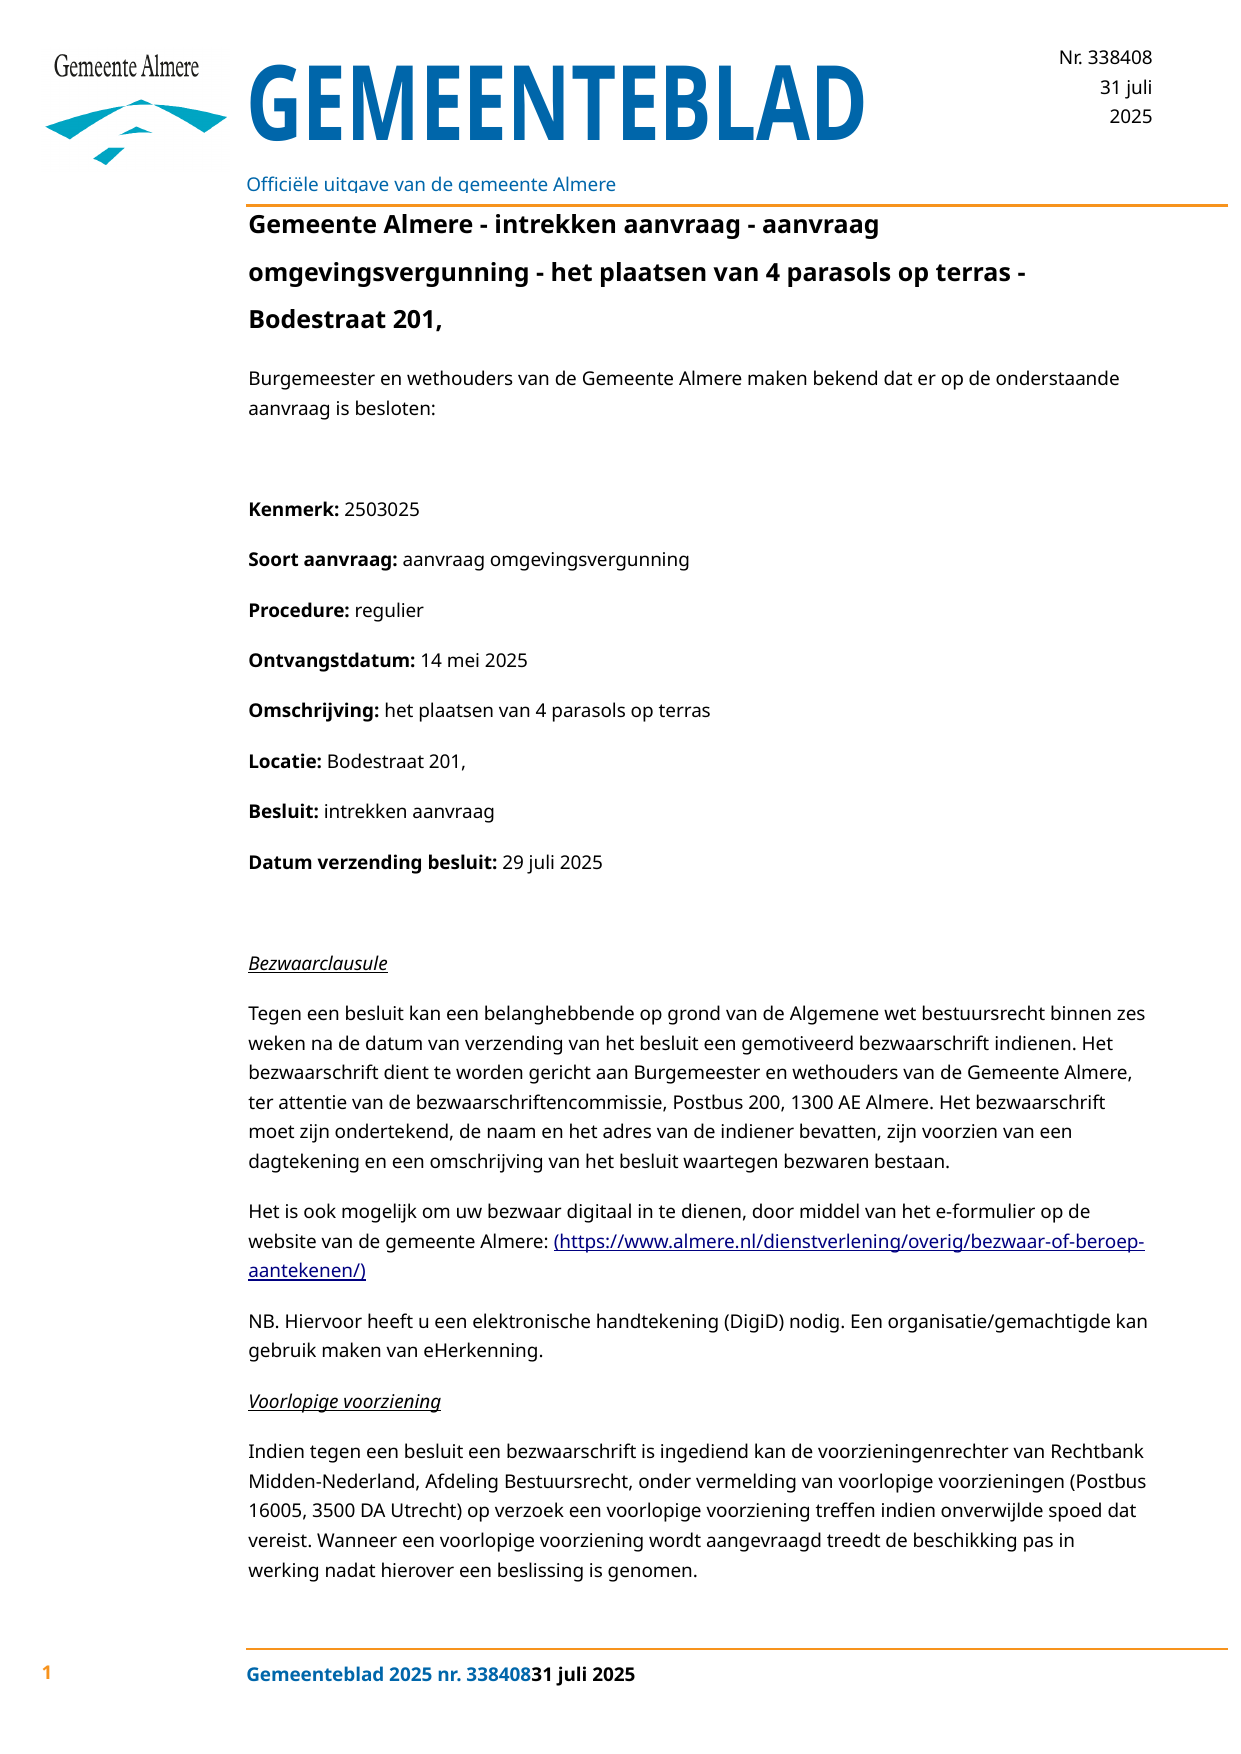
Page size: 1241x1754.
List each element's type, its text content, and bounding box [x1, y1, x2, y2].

text Het is ook mogelijk om uw bezwaar digitaal in te dienen, door middel van het e-formulier op de website van de gemeente Almere: (https://www.almere.nl/dienstverlening/overig/bezwaar-of-beroep-aantekenen/) [248, 1198, 1152, 1283]
text Soort aanvraag: aanvraag omgevingsvergunning [248, 546, 1152, 572]
text Voorlopige voorziening [248, 1388, 1152, 1414]
text Besluit: intrekken aanvraag [248, 798, 1152, 824]
text Tegen een besluit kan een belanghebbende op grond van de Algemene wet bestuursrecht binnen zes weken na de datum van verzending van het besluit een gemotiveerd bezwaarschrift indienen. Het bezwaarschrift dient te worden gericht aan Burgemeester en wethouders van de Gemeente Almere, ter attentie van de bezwaarschriftencommissie, Postbus 200, 1300 AE Almere. Het bezwaarschrift moet zijn ondertekend, de naam en het adres van de indiener bevatten, zijn voorzien van een dagtekening en een omschrijving van het besluit waartegen bezwaren bestaan. [248, 1000, 1152, 1174]
text Burgemeester en wethouders van de Gemeente Almere maken bekend dat er op de onderstaande aanvraag is besloten: [248, 366, 1152, 421]
text Bezwaarclausule [248, 950, 1152, 975]
text Omschrijving: het plaatsen van 4 parasols op terras [248, 698, 1152, 723]
text Indien tegen een besluit een bezwaarschrift is ingediend kan de voorzieningenrechter van Rechtbank Midden-Nederland, Afdeling Bestuursrecht, onder vermelding van voorlopige voorzieningen (Postbus 16005, 3500 DA Utrecht) op verzoek een voorlopige voorziening treffen indien onverwijlde spoed dat vereist. Wanneer een voorlopige voorziening wordt aangevraagd treedt de beschikking pas in werking nadat hierover een beslissing is genomen. [248, 1438, 1152, 1582]
text NB. Hiervoor heeft u een elektronische handtekening (DigiD) nodig. Een organisatie/gemachtigde kan gebruik maken van eHerkenning. [248, 1308, 1152, 1363]
text Ontvangstdatum: 14 mei 2025 [248, 647, 1152, 673]
text Kenmerk: 2503025 [248, 496, 1152, 522]
text Procedure: regulier [248, 597, 1152, 622]
text Datum verzending besluit: 29 juli 2025 [248, 849, 1152, 874]
text Locatie: Bodestraat 201, [248, 748, 1152, 774]
picture [41, 47, 231, 172]
text Gemeente Almere - intrekken aanvraag - aanvraag omgevingsvergunning - het plaatsen van 4 parasols op terras - Bodestraat 201, [248, 207, 1152, 336]
